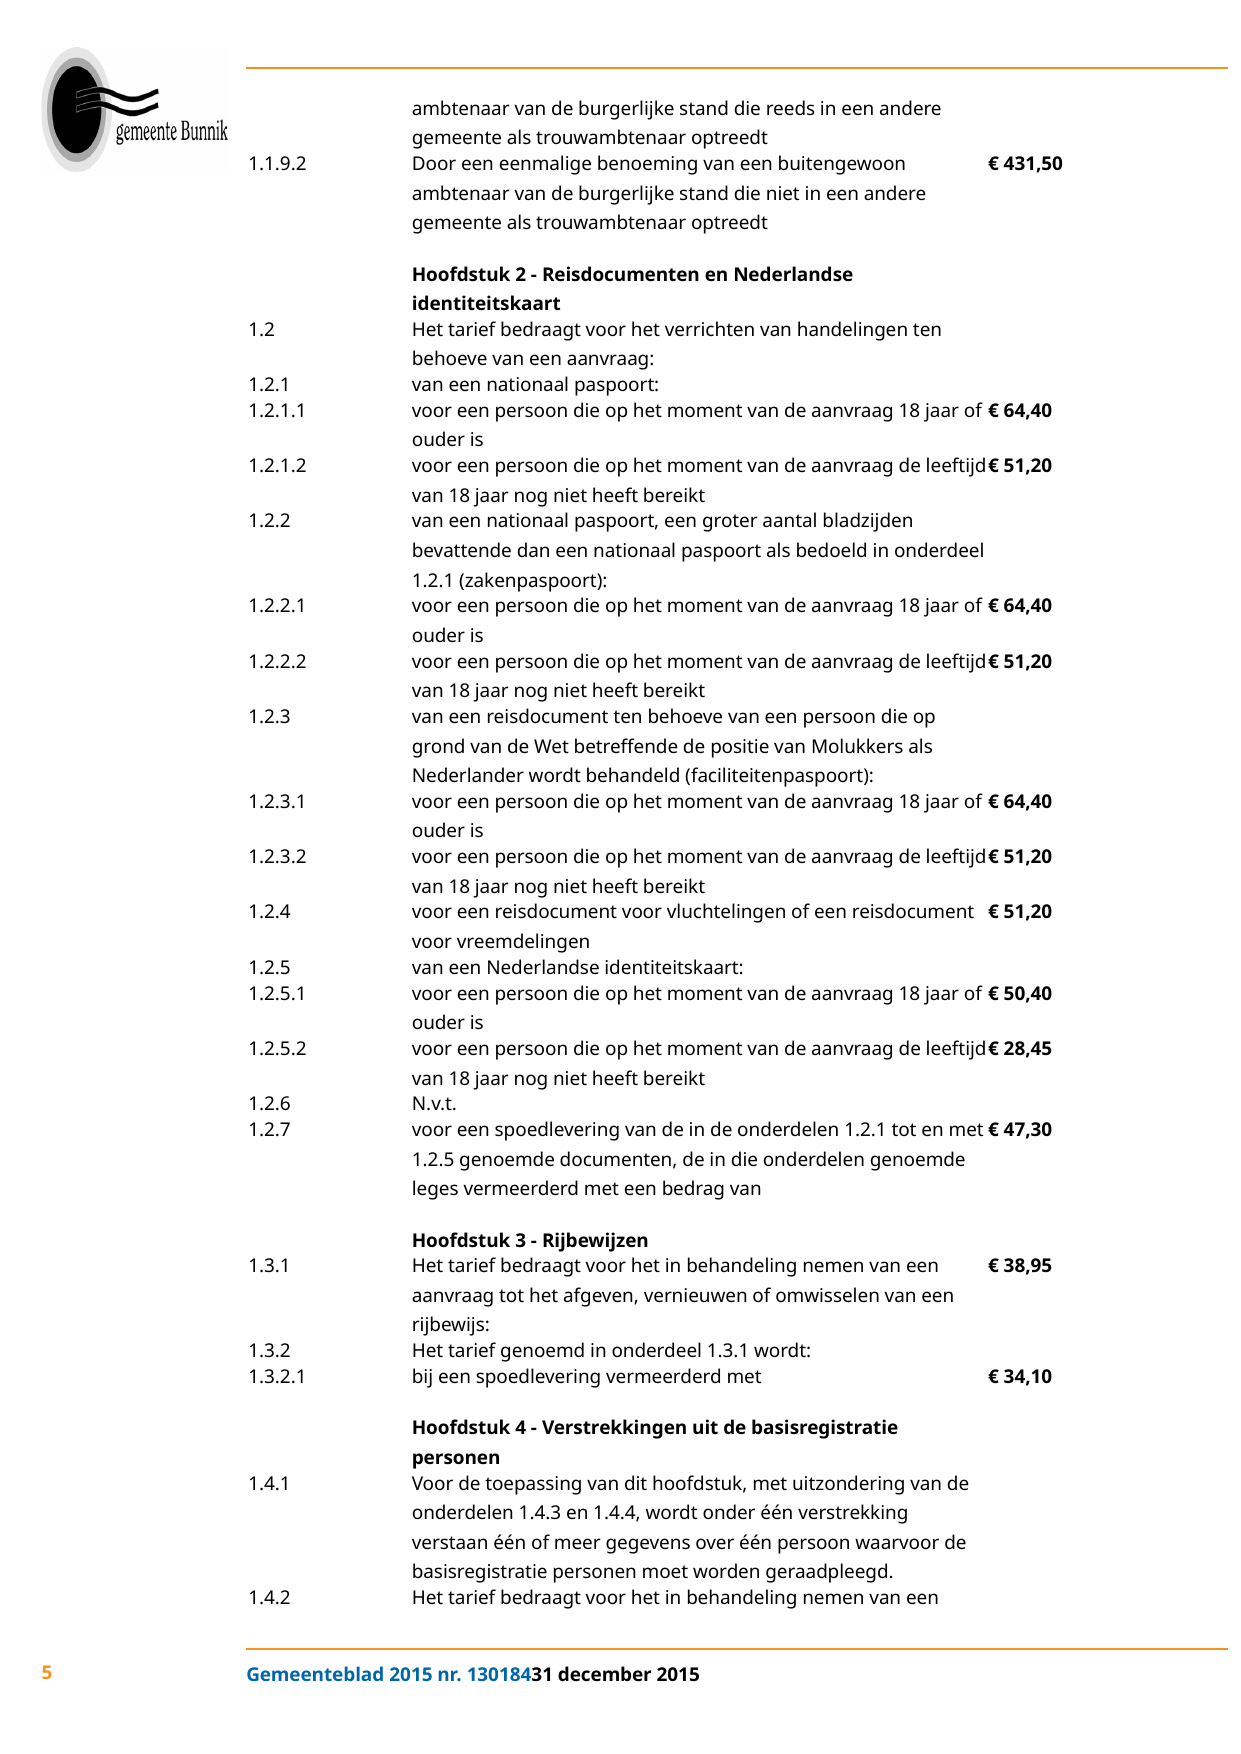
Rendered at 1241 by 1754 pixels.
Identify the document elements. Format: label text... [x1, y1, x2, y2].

table_cell [248, 1201, 412, 1227]
table_cell € 431,50 [988, 150, 1152, 235]
table_cell [988, 371, 1152, 397]
table_cell [988, 1201, 1152, 1227]
table_cell [988, 1470, 1152, 1584]
table_cell € 51,20 [988, 453, 1152, 508]
table_cell [988, 954, 1152, 980]
table_cell [412, 1201, 988, 1227]
table_cell [988, 703, 1152, 788]
table_cell [988, 95, 1152, 150]
table_cell € 28,45 [988, 1035, 1152, 1090]
table_cell € 64,40 [988, 397, 1152, 452]
table_cell voor een persoon die op het moment van de aanvraag de leeftijd van 18 jaar nog niet heeft bereikt [412, 1035, 988, 1090]
table_cell 1.4.2 [248, 1584, 412, 1610]
table_cell bij een spoedlevering vermeerderd met [412, 1363, 988, 1389]
table_cell [988, 1584, 1152, 1610]
table_cell voor een persoon die op het moment van de aanvraag de leeftijd van 18 jaar nog niet heeft bereikt [412, 844, 988, 899]
table_cell [988, 1227, 1152, 1252]
table_cell [248, 261, 412, 316]
table_cell € 51,20 [988, 648, 1152, 703]
table_cell 1.2.2.2 [248, 648, 412, 703]
table_cell € 51,20 [988, 899, 1152, 954]
table_cell Het tarief genoemd in onderdeel 1.3.1 wordt: [412, 1338, 988, 1363]
table_cell [988, 1389, 1152, 1414]
table_cell Door een eenmalige benoeming van een buitengewoon ambtenaar van de burgerlijke stand die niet in een andere gemeente als trouwambtenaar optreedt [412, 150, 988, 235]
table_cell Hoofdstuk 4 - Verstrekkingen uit de basisregistratie personen [412, 1415, 988, 1470]
table_cell voor een persoon die op het moment van de aanvraag 18 jaar of ouder is [412, 788, 988, 843]
table_cell [412, 235, 988, 261]
table_cell Hoofdstuk 2 - Reisdocumenten en Nederlandse identiteitskaart [412, 261, 988, 316]
table_cell [988, 316, 1152, 371]
table_cell ambtenaar van de burgerlijke stand die reeds in een andere gemeente als trouwambtenaar optreedt [412, 95, 988, 150]
table_cell € 38,95 [988, 1253, 1152, 1337]
table_cell 1.3.2.1 [248, 1363, 412, 1389]
table_cell 1.2.5.1 [248, 980, 412, 1035]
table_cell 1.2 [248, 316, 412, 371]
table_cell 1.2.3.2 [248, 844, 412, 899]
table_cell [248, 95, 412, 150]
table_cell € 50,40 [988, 980, 1152, 1035]
table_cell € 64,40 [988, 593, 1152, 648]
table_cell 1.2.3 [248, 703, 412, 788]
table_cell Hoofdstuk 3 - Rijbewijzen [412, 1227, 988, 1252]
table_cell 1.2.7 [248, 1116, 412, 1201]
picture [41, 47, 231, 172]
table_cell voor een reisdocument voor vluchtelingen of een reisdocument voor vreemdelingen [412, 899, 988, 954]
table_cell N.v.t. [412, 1090, 988, 1116]
table_cell 1.2.3.1 [248, 788, 412, 843]
table_cell 1.3.2 [248, 1338, 412, 1363]
table_cell 1.2.1.2 [248, 453, 412, 508]
table_cell Het tarief bedraagt voor het verrichten van handelingen ten behoeve van een aanvraag: [412, 316, 988, 371]
table_cell [988, 235, 1152, 261]
table_cell € 51,20 [988, 844, 1152, 899]
table_cell [248, 1415, 412, 1470]
table_cell voor een persoon die op het moment van de aanvraag 18 jaar of ouder is [412, 593, 988, 648]
table_cell Voor de toepassing van dit hoofdstuk, met uitzondering van de onderdelen 1.4.3 en 1.4.4, wordt onder één verstrekking verstaan één of meer gegevens over één persoon waarvoor de basisregistratie personen moet worden geraadpleegd. [412, 1470, 988, 1584]
table_cell 1.2.2.1 [248, 593, 412, 648]
table_cell 1.2.2 [248, 508, 412, 593]
table_cell [988, 1090, 1152, 1116]
table_cell € 47,30 [988, 1116, 1152, 1201]
table_cell voor een persoon die op het moment van de aanvraag 18 jaar of ouder is [412, 980, 988, 1035]
table_cell 1.4.1 [248, 1470, 412, 1584]
table_cell voor een spoedlevering van de in de onderdelen 1.2.1 tot en met 1.2.5 genoemde documenten, de in die onderdelen genoemde leges vermeerderd met een bedrag van [412, 1116, 988, 1201]
table_cell [988, 508, 1152, 593]
table_cell € 34,10 [988, 1363, 1152, 1389]
table_cell 1.2.1 [248, 371, 412, 397]
table_cell [248, 1227, 412, 1252]
table_cell Het tarief bedraagt voor het in behandeling nemen van een aanvraag tot het afgeven, vernieuwen of omwisselen van een rijbewijs: [412, 1253, 988, 1337]
table_cell van een Nederlandse identiteitskaart: [412, 954, 988, 980]
table_cell [248, 235, 412, 261]
table_cell [412, 1389, 988, 1414]
table_cell [988, 1415, 1152, 1470]
table_cell € 64,40 [988, 788, 1152, 843]
table_cell 1.2.5.2 [248, 1035, 412, 1090]
table_cell 1.2.6 [248, 1090, 412, 1116]
table_cell 1.2.5 [248, 954, 412, 980]
table_cell 1.2.1.1 [248, 397, 412, 452]
table_cell voor een persoon die op het moment van de aanvraag 18 jaar of ouder is [412, 397, 988, 452]
table_cell voor een persoon die op het moment van de aanvraag de leeftijd van 18 jaar nog niet heeft bereikt [412, 453, 988, 508]
table_cell [988, 261, 1152, 316]
table_cell voor een persoon die op het moment van de aanvraag de leeftijd van 18 jaar nog niet heeft bereikt [412, 648, 988, 703]
table_cell 1.2.4 [248, 899, 412, 954]
table_cell van een nationaal paspoort, een groter aantal bladzijden bevattende dan een nationaal paspoort als bedoeld in onderdeel 1.2.1 (zakenpaspoort): [412, 508, 988, 593]
table_cell 1.1.9.2 [248, 150, 412, 235]
table_cell van een reisdocument ten behoeve van een persoon die op grond van de Wet betreffende de positie van Molukkers als Nederlander wordt behandeld (faciliteitenpaspoort): [412, 703, 988, 788]
table_cell [248, 1389, 412, 1414]
table_cell Het tarief bedraagt voor het in behandeling nemen van een [412, 1584, 988, 1610]
table_cell [988, 1338, 1152, 1363]
table_cell van een nationaal paspoort: [412, 371, 988, 397]
table_cell 1.3.1 [248, 1253, 412, 1337]
